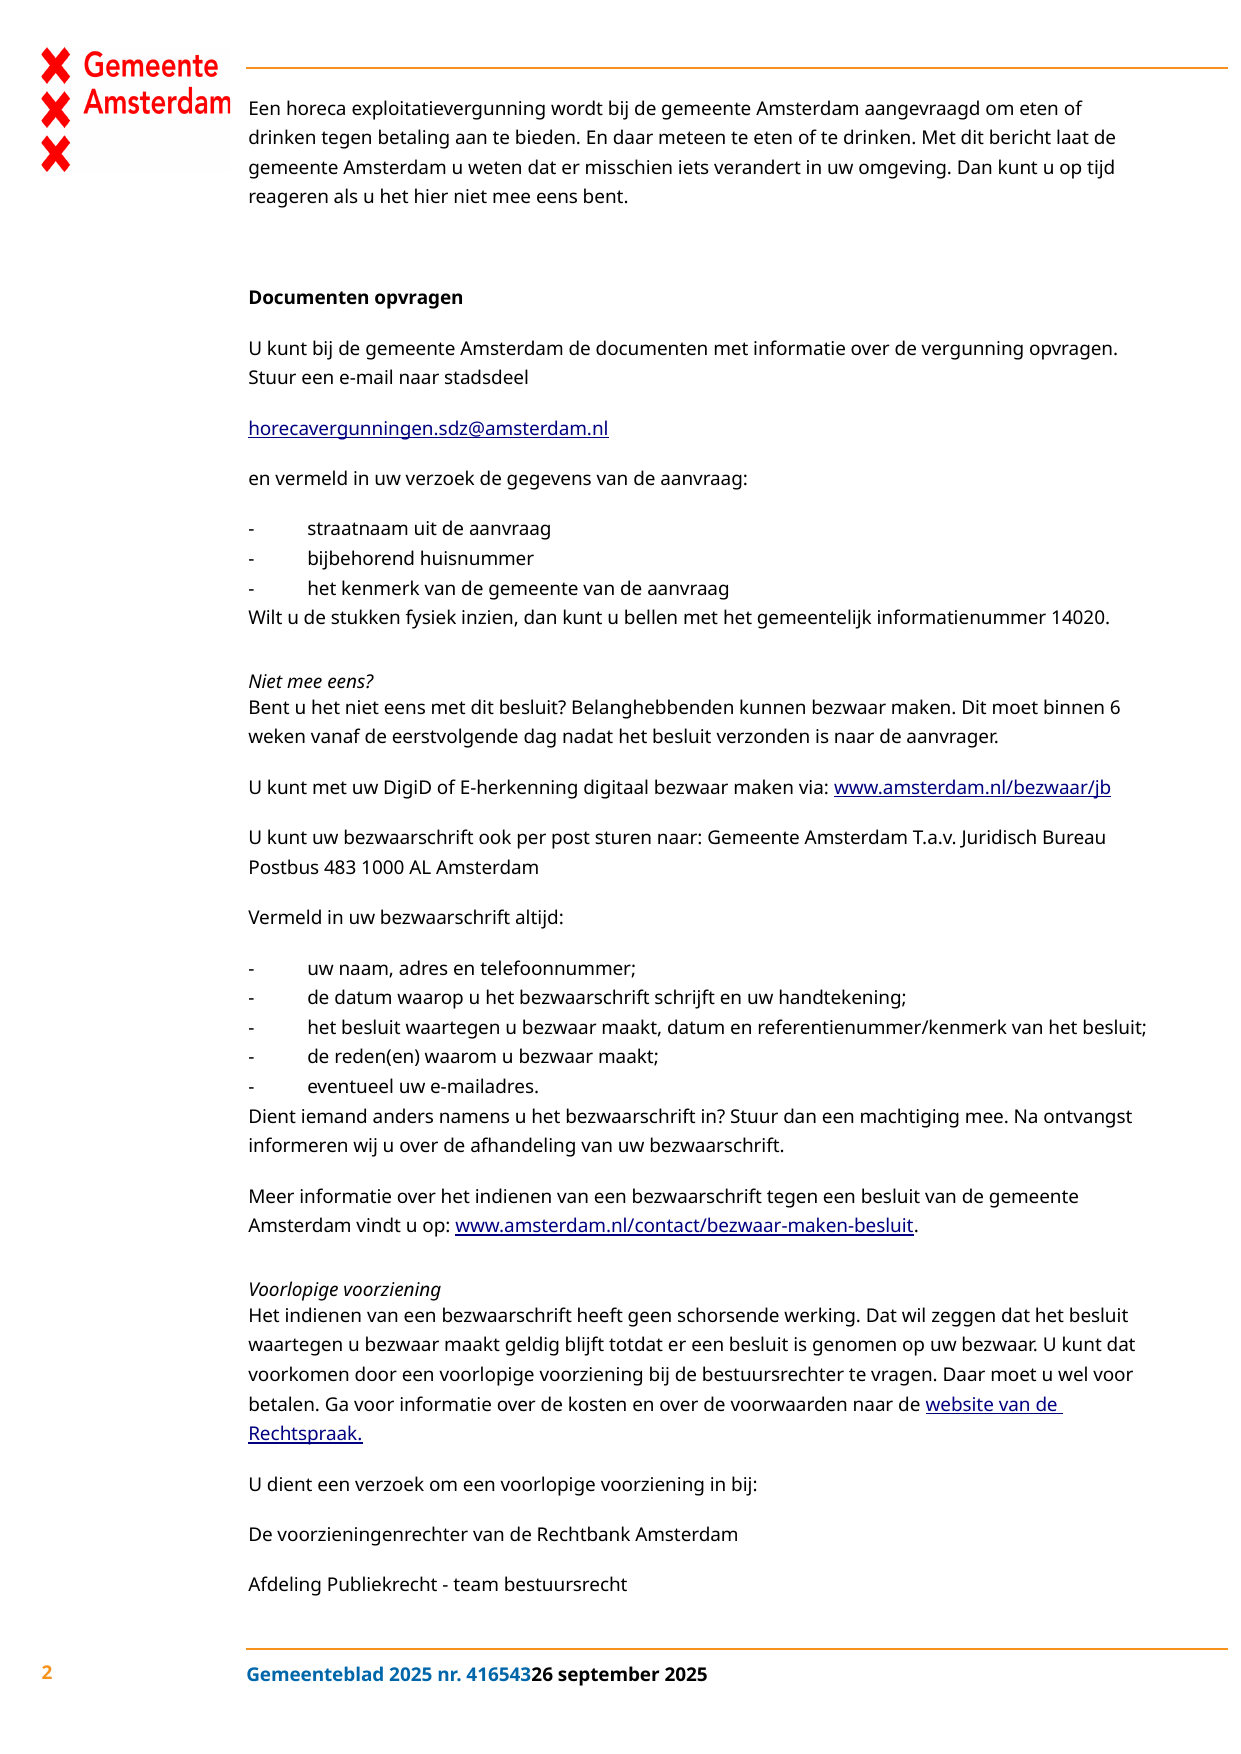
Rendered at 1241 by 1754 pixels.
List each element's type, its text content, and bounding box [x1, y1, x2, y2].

text U kunt uw bezwaarschrift ook per post sturen naar: Gemeente Amsterdam T.a.v. Juridisch Bureau Postbus 483 1000 AL Amsterdam [248, 824, 1152, 880]
list het kenmerk van de gemeente van de aanvraag [248, 575, 1152, 601]
text Een horeca exploitatievergunning wordt bij de gemeente Amsterdam aangevraagd om eten of drinken tegen betaling aan te bieden. En daar meteen te eten of te drinken. Met dit bericht laat de gemeente Amsterdam u weten dat er misschien iets verandert in uw omgeving. Dan kunt u op tijd reageren als u het hier niet mee eens bent. [248, 95, 1152, 209]
list uw naam, adres en telefoonnummer; [248, 955, 1152, 981]
text Niet mee eens? [248, 668, 1152, 694]
text U kunt met uw DigiD of E-herkenning digitaal bezwaar maken via: www.amsterdam.nl/bezwaar/jb [248, 774, 1152, 800]
text Documenten opvragen [248, 284, 1152, 310]
text Dient iemand anders namens u het bezwaarschrift in? Stuur dan een machtiging mee. Na ontvangst informeren wij u over de afhandeling van uw bezwaarschrift. [248, 1103, 1152, 1158]
list straatnaam uit de aanvraag [248, 516, 1152, 541]
text en vermeld in uw verzoek de gegevens van de aanvraag: [248, 465, 1152, 491]
text Voorlopige voorziening [248, 1276, 1152, 1302]
list het besluit waartegen u bezwaar maakt, datum en referentienummer/kenmerk van het besluit; [248, 1014, 1152, 1040]
text Wilt u de stukken fysiek inzien, dan kunt u bellen met het gemeentelijk informatienummer 14020. [248, 604, 1152, 630]
text Meer informatie over het indienen van een bezwaarschrift tegen een besluit van de gemeente Amsterdam vindt u op: www.amsterdam.nl/contact/bezwaar-maken-besluit. [248, 1183, 1152, 1238]
text De voorzieningenrechter van de Rechtbank Amsterdam [248, 1521, 1152, 1547]
text U kunt bij de gemeente Amsterdam de documenten met informatie over de vergunning opvragen. Stuur een e-mail naar stadsdeel [248, 335, 1152, 390]
text Het indienen van een bezwaarschrift heeft geen schorsende werking. Dat wil zeggen dat het besluit waartegen u bezwaar maakt geldig blijft totdat er een besluit is genomen op uw bezwaar. U kunt dat voorkomen door een voorlopige voorziening bij de bestuursrechter te vragen. Daar moet u wel voor betalen. Ga voor informatie over de kosten en over de voorwaarden naar de website van de Rechtspraak. [248, 1302, 1152, 1446]
list bijbehorend huisnummer [248, 545, 1152, 571]
text U dient een verzoek om een voorlopige voorziening in bij: [248, 1471, 1152, 1497]
text Vermeld in uw bezwaarschrift altijd: [248, 904, 1152, 930]
text Afdeling Publiekrecht - team bestuursrecht [248, 1572, 1152, 1597]
text horecavergunningen.sdz@amsterdam.nl [248, 415, 1152, 441]
list de datum waarop u het bezwaarschrift schrijft en uw handtekening; [248, 984, 1152, 1010]
picture [41, 47, 231, 172]
text Bent u het niet eens met dit besluit? Belanghebbenden kunnen bezwaar maken. Dit moet binnen 6 weken vanaf de eerstvolgende dag nadat het besluit verzonden is naar de aanvrager. [248, 694, 1152, 749]
list eventueel uw e-mailadres. [248, 1073, 1152, 1099]
list de reden(en) waarom u bezwaar maakt; [248, 1044, 1152, 1069]
